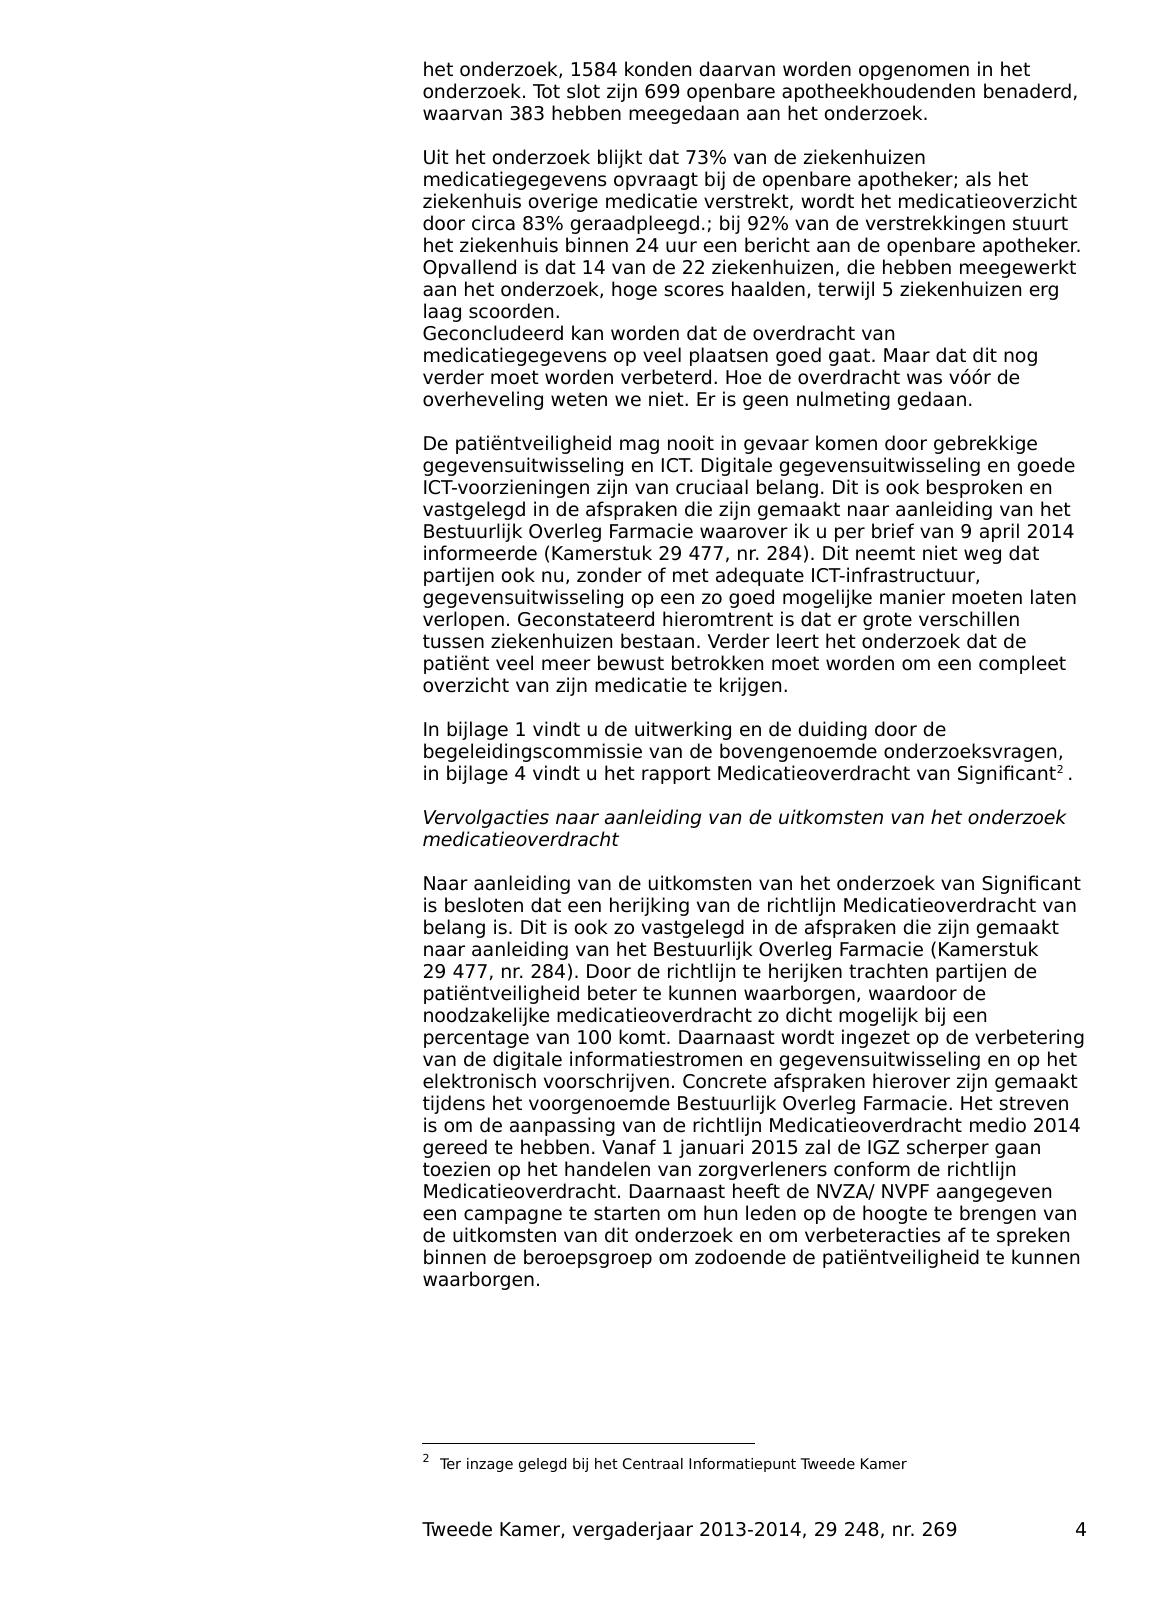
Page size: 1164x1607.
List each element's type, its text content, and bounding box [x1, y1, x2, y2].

text Geconcludeerd kan worden dat de overdracht van medicatiegegevens op veel plaatsen goed gaat. Maar dat dit nog verder moet worden verbeterd. Hoe de overdracht was vóór de overheveling weten we niet. Er is geen nulmeting gedaan. [422, 323, 1087, 411]
text De patiëntveiligheid mag nooit in gevaar komen door gebrekkige gegevensuitwisseling en ICT. Digitale gegevensuitwisseling en goede ICT-voorzieningen zijn van cruciaal belang. Dit is ook besproken en vastgelegd in de afspraken die zijn gemaakt naar aanleiding van het Bestuurlijk Overleg Farmacie waarover ik u per brief van 9 april 2014 informeerde (Kamerstuk 29 477, nr. 284). Dit neemt niet weg dat partijen ook nu, zonder of met adequate ICT-infrastructuur, gegevensuitwisseling op een zo goed mogelijke manier moeten laten verlopen. Geconstateerd hieromtrent is dat er grote verschillen tussen ziekenhuizen bestaan. Verder leert het onderzoek dat de patiënt veel meer bewust betrokken moet worden om een compleet overzicht van zijn medicatie te krijgen. [422, 433, 1087, 697]
text Ter inzage gelegd bij het Centraal Informatiepunt Tweede Kamer [422, 1452, 1087, 1474]
text Naar aanleiding van de uitkomsten van het onderzoek van Significant is besloten dat een herijking van de richtlijn Medicatieoverdracht van belang is. Dit is ook zo vastgelegd in de afspraken die zijn gemaakt naar aanleiding van het Bestuurlijk Overleg Farmacie (Kamerstuk 29 477, nr. 284). Door de richtlijn te herijken trachten partijen de patiëntveiligheid beter te kunnen waarborgen, waardoor de noodzakelijke medicatieoverdracht zo dicht mogelijk bij een percentage van 100 komt. Daarnaast wordt ingezet op de verbetering van de digitale informatiestromen en gegevensuitwisseling en op het elektronisch voorschrijven. Concrete afspraken hierover zijn gemaakt tijdens het voorgenoemde Bestuurlijk Overleg Farmacie. Het streven is om de aanpassing van de richtlijn Medicatieoverdracht medio 2014 gereed te hebben. Vanaf 1 januari 2015 zal de IGZ scherper gaan toezien op het handelen van zorgverleners conform de richtlijn Medicatieoverdracht. Daarnaast heeft de NVZA/ NVPF aangegeven een campagne te starten om hun leden op de hoogte te brengen van de uitkomsten van dit onderzoek en om verbeteracties af te spreken binnen de beroepsgroep om zodoende de patiëntveiligheid te kunnen waarborgen. [422, 873, 1087, 1291]
text Uit het onderzoek blijkt dat 73% van de ziekenhuizen medicatiegegevens opvraagt bij de openbare apotheker; als het ziekenhuis overige medicatie verstrekt, wordt het medicatieoverzicht door circa 83% geraadpleegd.; bij 92% van de verstrekkingen stuurt het ziekenhuis binnen 24 uur een bericht aan de openbare apotheker. Opvallend is dat 14 van de 22 ziekenhuizen, die hebben meegewerkt aan het onderzoek, hoge scores haalden, terwijl 5 ziekenhuizen erg laag scoorden. [422, 147, 1087, 323]
text het onderzoek, 1584 konden daarvan worden opgenomen in het onderzoek. Tot slot zijn 699 openbare apotheekhoudenden benaderd, waarvan 383 hebben meegedaan aan het onderzoek. [422, 59, 1087, 125]
text In bijlage 1 vindt u de uitwerking en de duiding door de begeleidingscommissie van de bovengenoemde onderzoeksvragen, in bijlage 4 vindt u het rapport Medicatieoverdracht van Significant. [422, 719, 1087, 785]
subtitle Vervolgacties naar aanleiding van de uitkomsten van het onderzoek medicatieoverdracht [422, 807, 1087, 851]
